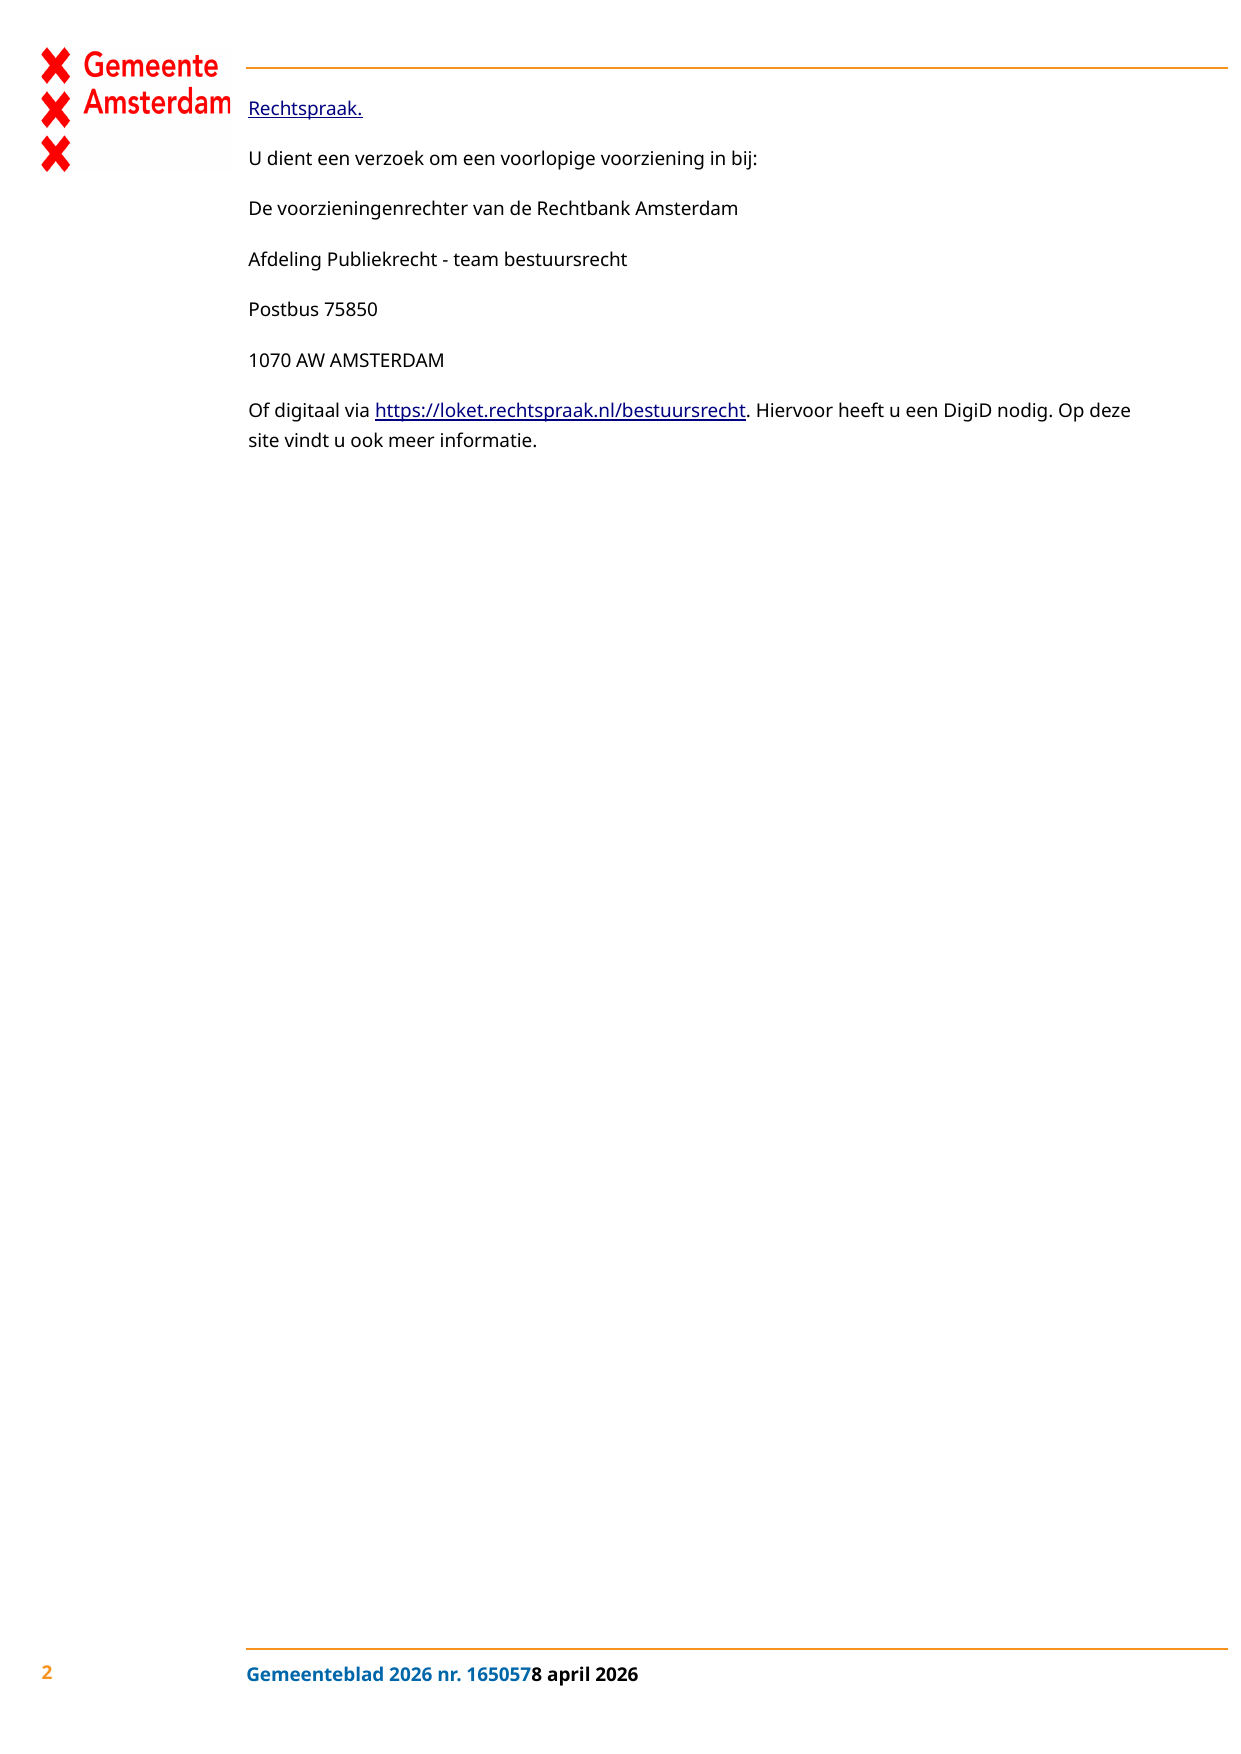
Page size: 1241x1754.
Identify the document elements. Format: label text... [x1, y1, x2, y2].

text U dient een verzoek om een voorlopige voorziening in bij: [248, 145, 1152, 171]
text Postbus 75850 [248, 296, 1152, 322]
text Rechtspraak. [248, 95, 1152, 121]
picture [41, 47, 231, 172]
text Of digitaal via https://loket.rechtspraak.nl/bestuursrecht. Hiervoor heeft u een DigiD nodig. Op deze site vindt u ook meer informatie. [248, 397, 1152, 453]
text De voorzieningenrechter van de Rechtbank Amsterdam [248, 196, 1152, 221]
text 1070 AW AMSTERDAM [248, 347, 1152, 373]
text Afdeling Publiekrecht - team bestuursrecht [248, 246, 1152, 272]
